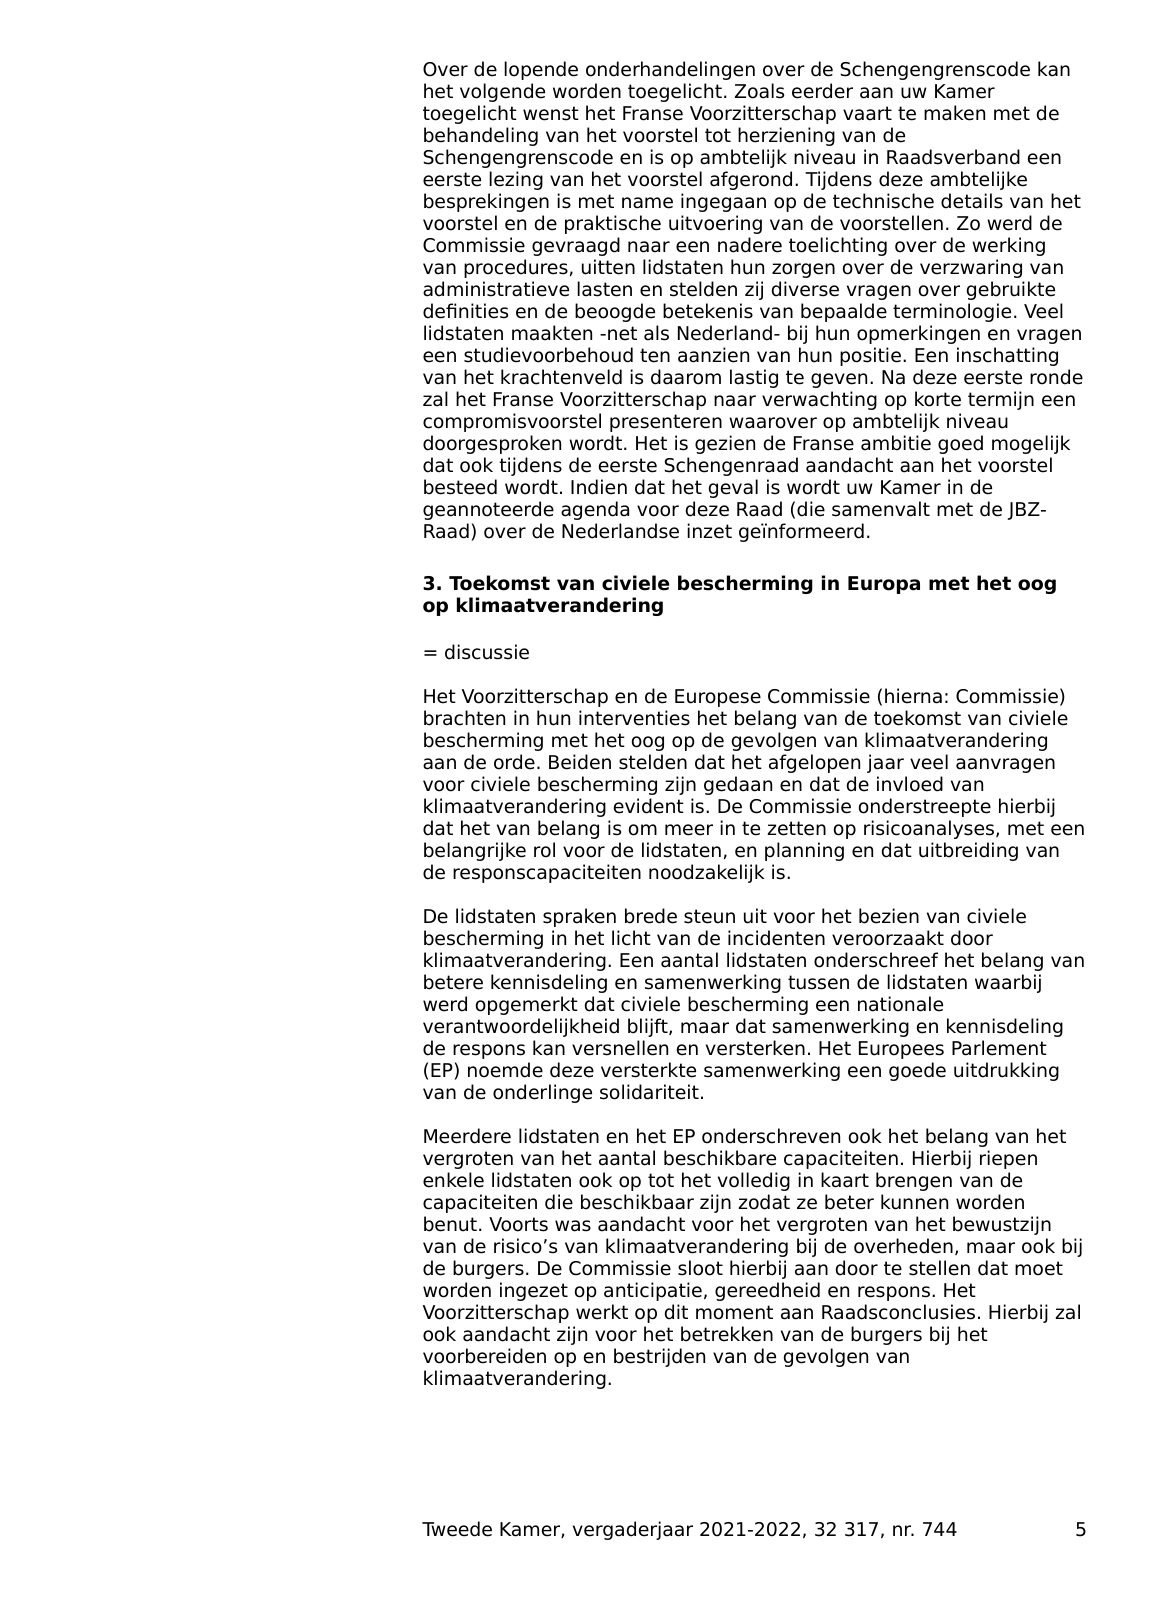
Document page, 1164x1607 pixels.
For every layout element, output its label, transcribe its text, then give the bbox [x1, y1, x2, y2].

text Over de lopende onderhandelingen over de Schengengrenscode kan het volgende worden toegelicht. Zoals eerder aan uw Kamer toegelicht wenst het Franse Voorzitterschap vaart te maken met de behandeling van het voorstel tot herziening van de Schengengrenscode en is op ambtelijk niveau in Raadsverband een eerste lezing van het voorstel afgerond. Tijdens deze ambtelijke besprekingen is met name ingegaan op de technische details van het voorstel en de praktische uitvoering van de voorstellen. Zo werd de Commissie gevraagd naar een nadere toelichting over de werking van procedures, uitten lidstaten hun zorgen over de verzwaring van administratieve lasten en stelden zij diverse vragen over gebruikte definities en de beoogde betekenis van bepaalde terminologie. Veel lidstaten maakten -net als Nederland- bij hun opmerkingen en vragen een studievoorbehoud ten aanzien van hun positie. Een inschatting van het krachtenveld is daarom lastig te geven. Na deze eerste ronde zal het Franse Voorzitterschap naar verwachting op korte termijn een compromisvoorstel presenteren waarover op ambtelijk niveau doorgesproken wordt. Het is gezien de Franse ambitie goed mogelijk dat ook tijdens de eerste Schengenraad aandacht aan het voorstel besteed wordt. Indien dat het geval is wordt uw Kamer in de geannoteerde agenda voor deze Raad (die samenvalt met de JBZ-Raad) over de Nederlandse inzet geïnformeerd. [422, 59, 1087, 543]
text Meerdere lidstaten en het EP onderschreven ook het belang van het vergroten van het aantal beschikbare capaciteiten. Hierbij riepen enkele lidstaten ook op tot het volledig in kaart brengen van de capaciteiten die beschikbaar zijn zodat ze beter kunnen worden benut. Voorts was aandacht voor het vergroten van het bewustzijn van de risico’s van klimaatverandering bij de overheden, maar ook bij de burgers. De Commissie sloot hierbij aan door te stellen dat moet worden ingezet op anticipatie, gereedheid en respons. Het Voorzitterschap werkt op dit moment aan Raadsconclusies. Hierbij zal ook aandacht zijn voor het betrekken van de burgers bij het voorbereiden op en bestrijden van de gevolgen van klimaatverandering. [422, 1126, 1087, 1389]
text De lidstaten spraken brede steun uit voor het bezien van civiele bescherming in het licht van de incidenten veroorzaakt door klimaatverandering. Een aantal lidstaten onderschreef het belang van betere kennisdeling en samenwerking tussen de lidstaten waarbij werd opgemerkt dat civiele bescherming een nationale verantwoordelijkheid blijft, maar dat samenwerking en kennisdeling de respons kan versnellen en versterken. Het Europees Parlement (EP) noemde deze versterkte samenwerking een goede uitdrukking van de onderlinge solidariteit. [422, 906, 1087, 1103]
subtitle 3. Toekomst van civiele bescherming in Europa met het oog op klimaatverandering [422, 573, 1087, 617]
text = discussie [422, 642, 1087, 663]
text Het Voorzitterschap en de Europese Commissie (hierna: Commissie) brachten in hun interventies het belang van de toekomst van civiele bescherming met het oog op de gevolgen van klimaatverandering aan de orde. Beiden stelden dat het afgelopen jaar veel aanvragen voor civiele bescherming zijn gedaan en dat de invloed van klimaatverandering evident is. De Commissie onderstreepte hierbij dat het van belang is om meer in te zetten op risicoanalyses, met een belangrijke rol voor de lidstaten, en planning en dat uitbreiding van de responscapaciteiten noodzakelijk is. [422, 686, 1087, 883]
